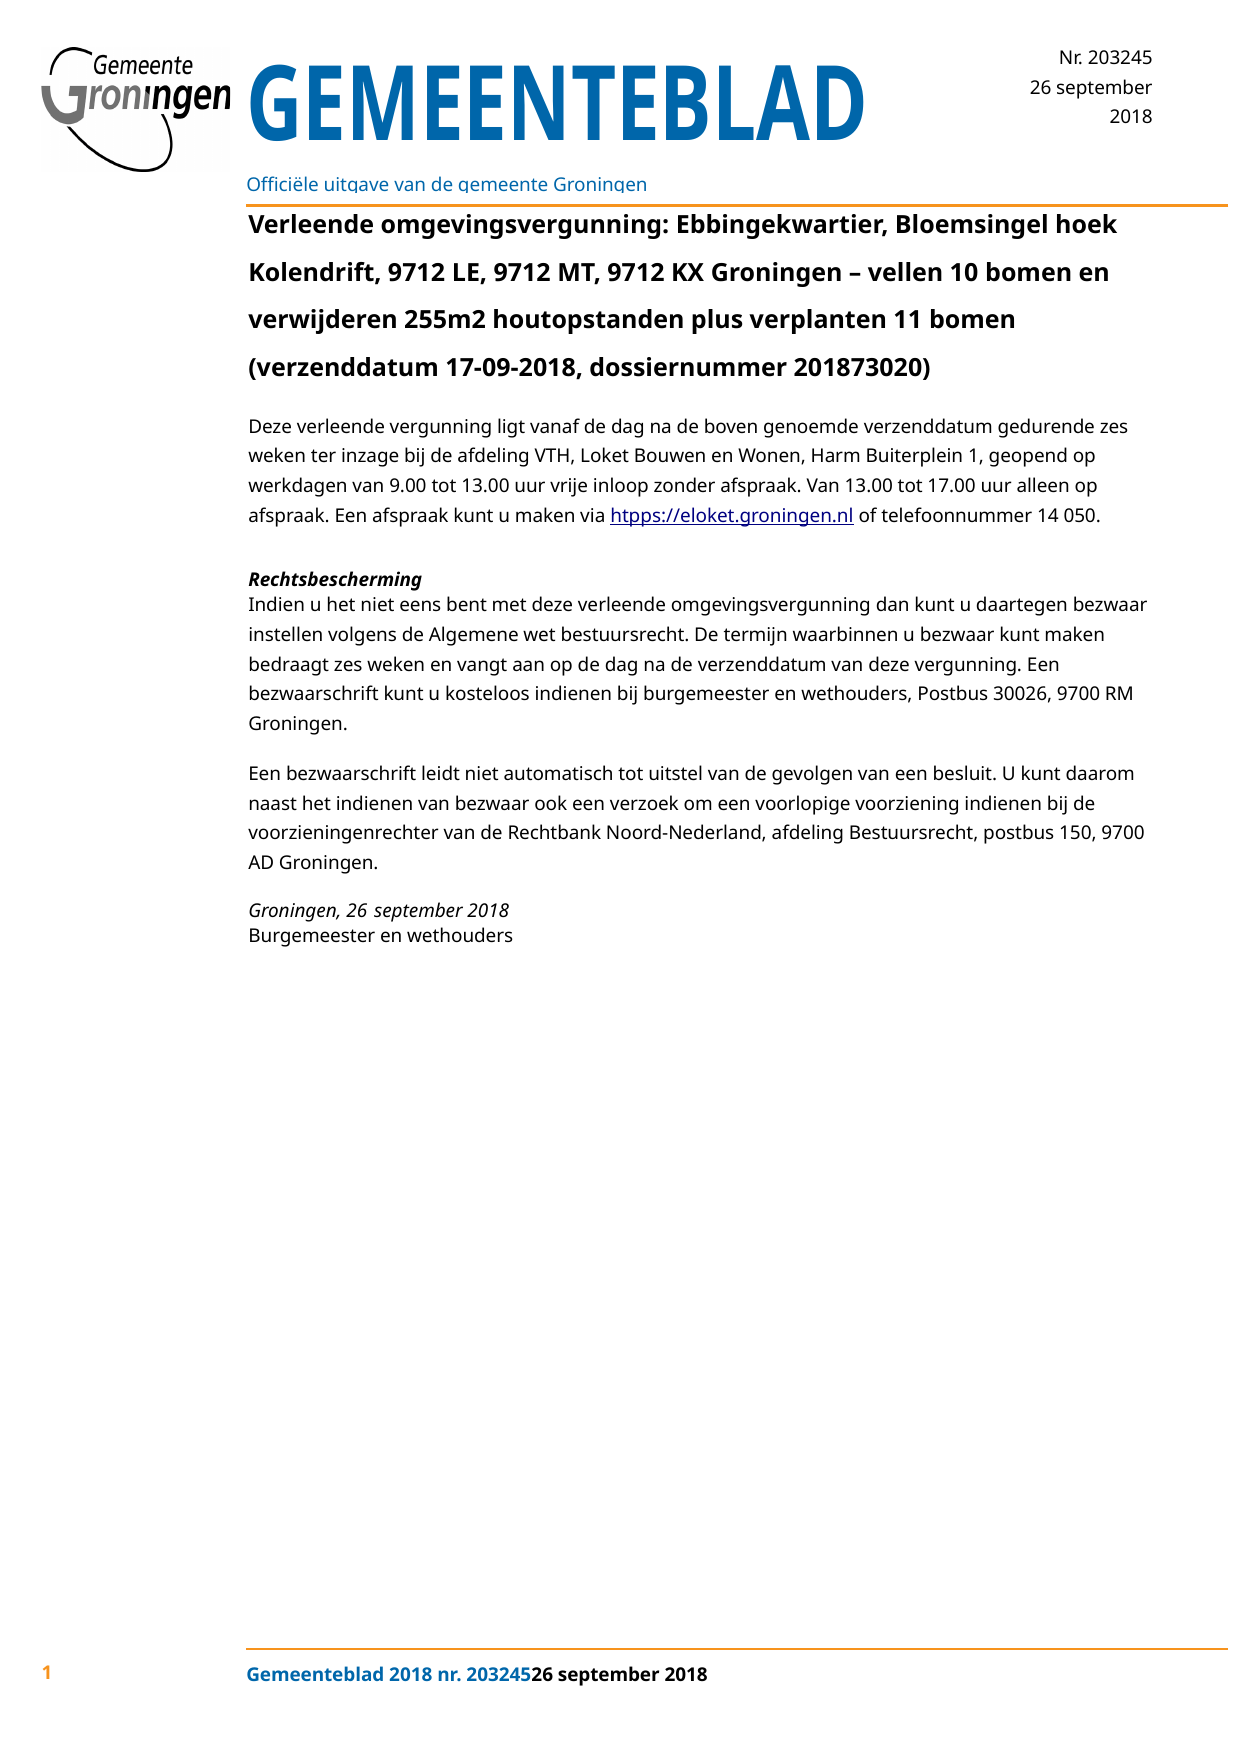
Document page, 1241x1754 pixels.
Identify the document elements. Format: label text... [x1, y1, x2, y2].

text Een bezwaarschrift leidt niet automatisch tot uitstel van de gevolgen van een besluit. U kunt daarom naast het indienen van bezwaar ook een verzoek om een voorlopige voorziening indienen bij de voorzieningenrechter van de Rechtbank Noord-Nederland, afdeling Bestuursrecht, postbus 150, 9700 AD Groningen. [248, 760, 1152, 875]
text Verleende omgevingsvergunning: Ebbingekwartier, Bloemsingel hoek Kolendrift, 9712 LE, 9712 MT, 9712 KX Groningen – vellen 10 bomen en verwijderen 255m2 houtopstanden plus verplanten 11 bomen (verzenddatum 17-09-2018, dossiernummer 201873020) [248, 207, 1152, 384]
text Deze verleende vergunning ligt vanaf de dag na de boven genoemde verzenddatum gedurende zes weken ter inzage bij de afdeling VTH, Loket Bouwen en Wonen, Harm Buiterplein 1, geopend op werkdagen van 9.00 tot 13.00 uur vrije inloop zonder afspraak. Van 13.00 tot 17.00 uur alleen op afspraak. Een afspraak kunt u maken via htpps://eloket.groningen.nl of telefoonnummer 14 050. [248, 413, 1152, 528]
picture [41, 47, 231, 172]
text Burgemeester en wethouders [248, 923, 1152, 948]
text Indien u het niet eens bent met deze verleende omgevingsvergunning dan kunt u daartegen bezwaar instellen volgens de Algemene wet bestuursrecht. De termijn waarbinnen u bezwaar kunt maken bedraagt zes weken en vangt aan op de dag na de verzenddatum van deze vergunning. Een bezwaarschrift kunt u kosteloos indienen bij burgemeester en wethouders, Postbus 30026, 9700 RM Groningen. [248, 592, 1152, 736]
text Rechtsbescherming [248, 566, 1152, 592]
text Groningen, 26 september 2018 [248, 897, 1152, 923]
